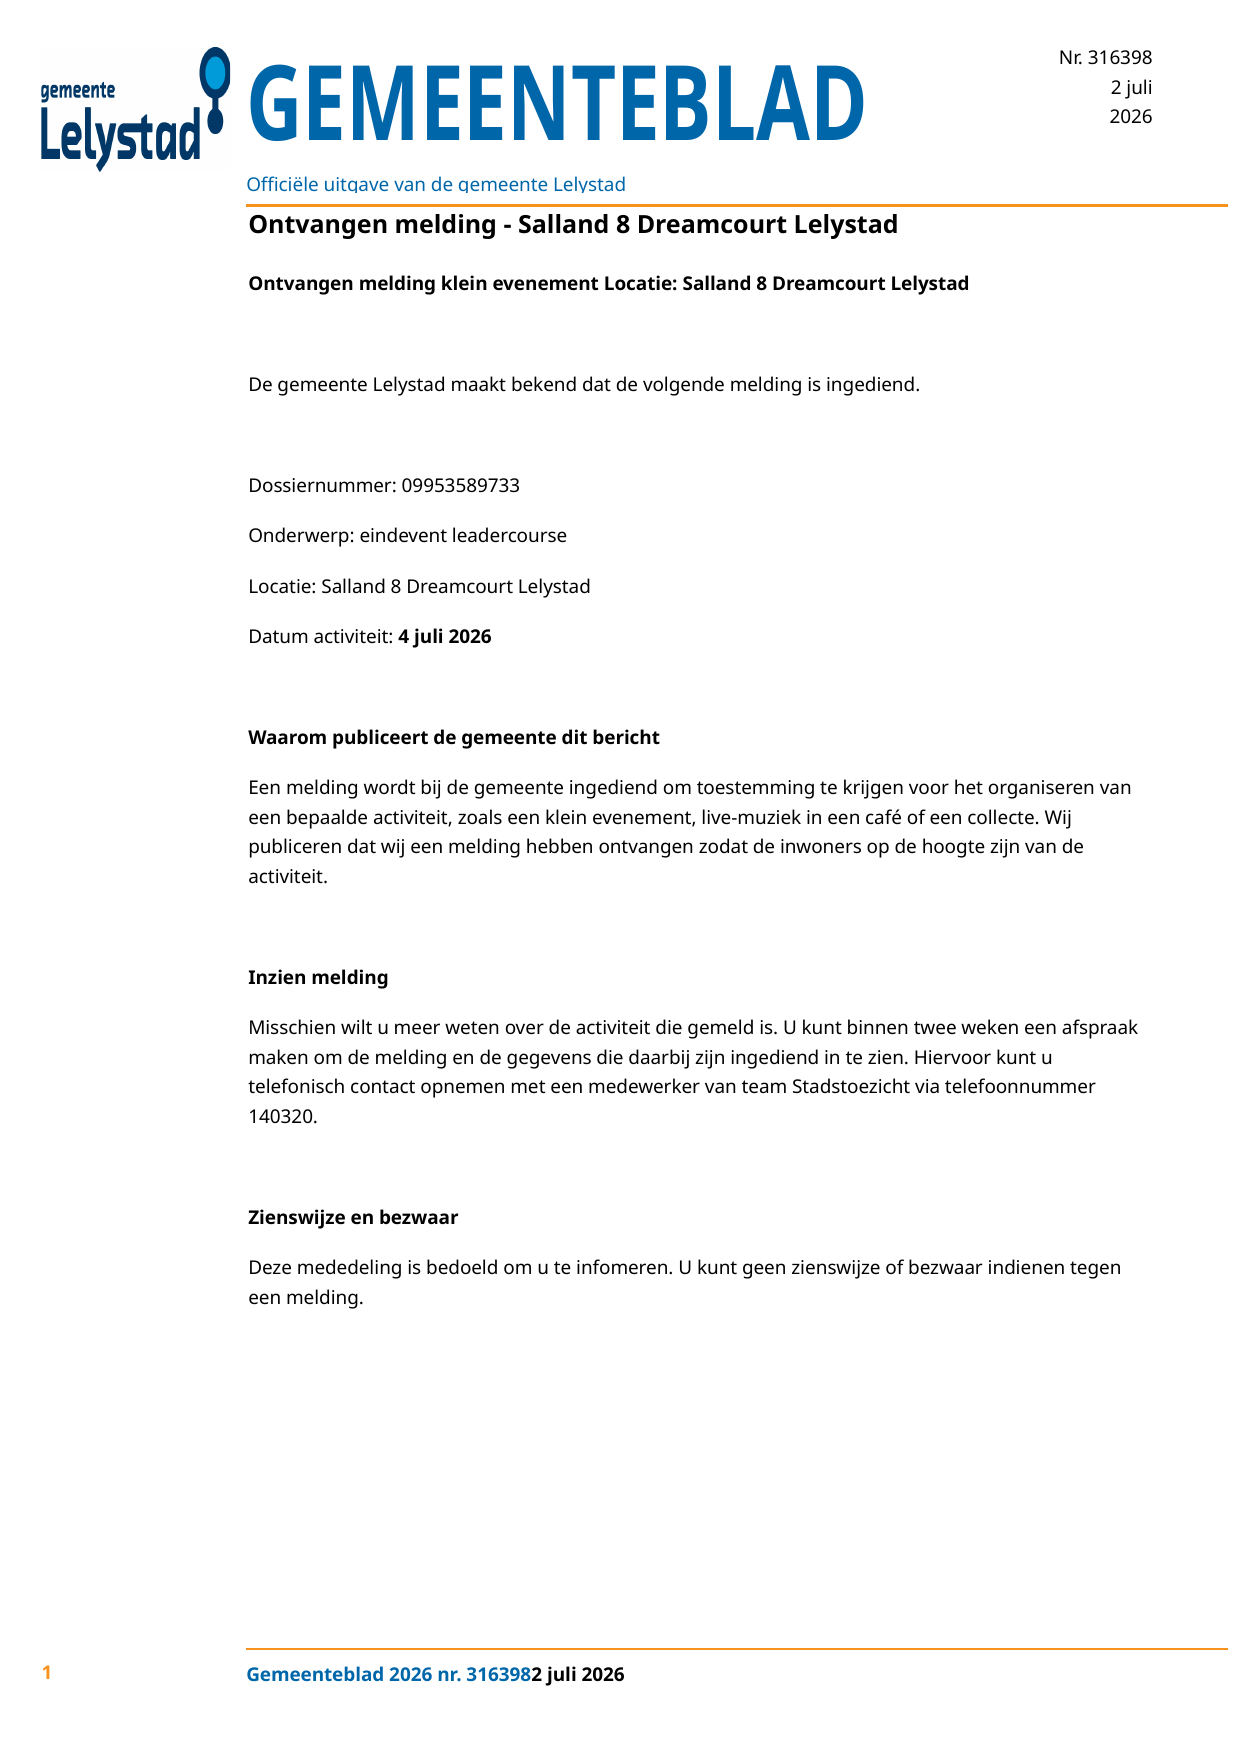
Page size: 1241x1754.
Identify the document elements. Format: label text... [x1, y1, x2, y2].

text De gemeente Lelystad maakt bekend dat de volgende melding is ingediend. [248, 371, 1152, 397]
text Locatie: Salland 8 Dreamcourt Lelystad [248, 573, 1152, 598]
text Een melding wordt bij de gemeente ingediend om toestemming te krijgen voor het organiseren van een bepaalde activiteit, zoals een klein evenement, live-muziek in een café of een collecte. Wij publiceren dat wij een melding hebben ontvangen zodat de inwoners op de hoogte zijn van de activiteit. [248, 774, 1152, 889]
picture [41, 47, 231, 172]
text Datum activiteit: 4 juli 2026 [248, 623, 1152, 649]
text Onderwerp: eindevent leadercourse [248, 522, 1152, 548]
text Deze mededeling is bedoeld om u te infomeren. U kunt geen zienswijze of bezwaar indienen tegen een melding. [248, 1254, 1152, 1310]
text Inzien melding [248, 964, 1152, 990]
text Ontvangen melding klein evenement Locatie: Salland 8 Dreamcourt Lelystad [248, 270, 1152, 296]
text Ontvangen melding - Salland 8 Dreamcourt Lelystad [248, 207, 1152, 241]
text Dossiernummer: 09953589733 [248, 472, 1152, 498]
text Misschien wilt u meer weten over de activiteit die gemeld is. U kunt binnen twee weken een afspraak maken om de melding en de gegevens die daarbij zijn ingediend in te zien. Hiervoor kunt u telefonisch contact opnemen met een medewerker van team Stadstoezicht via telefoonnummer 140320. [248, 1014, 1152, 1129]
text Zienswijze en bezwaar [248, 1204, 1152, 1230]
text Waarom publiceert de gemeente dit bericht [248, 724, 1152, 750]
